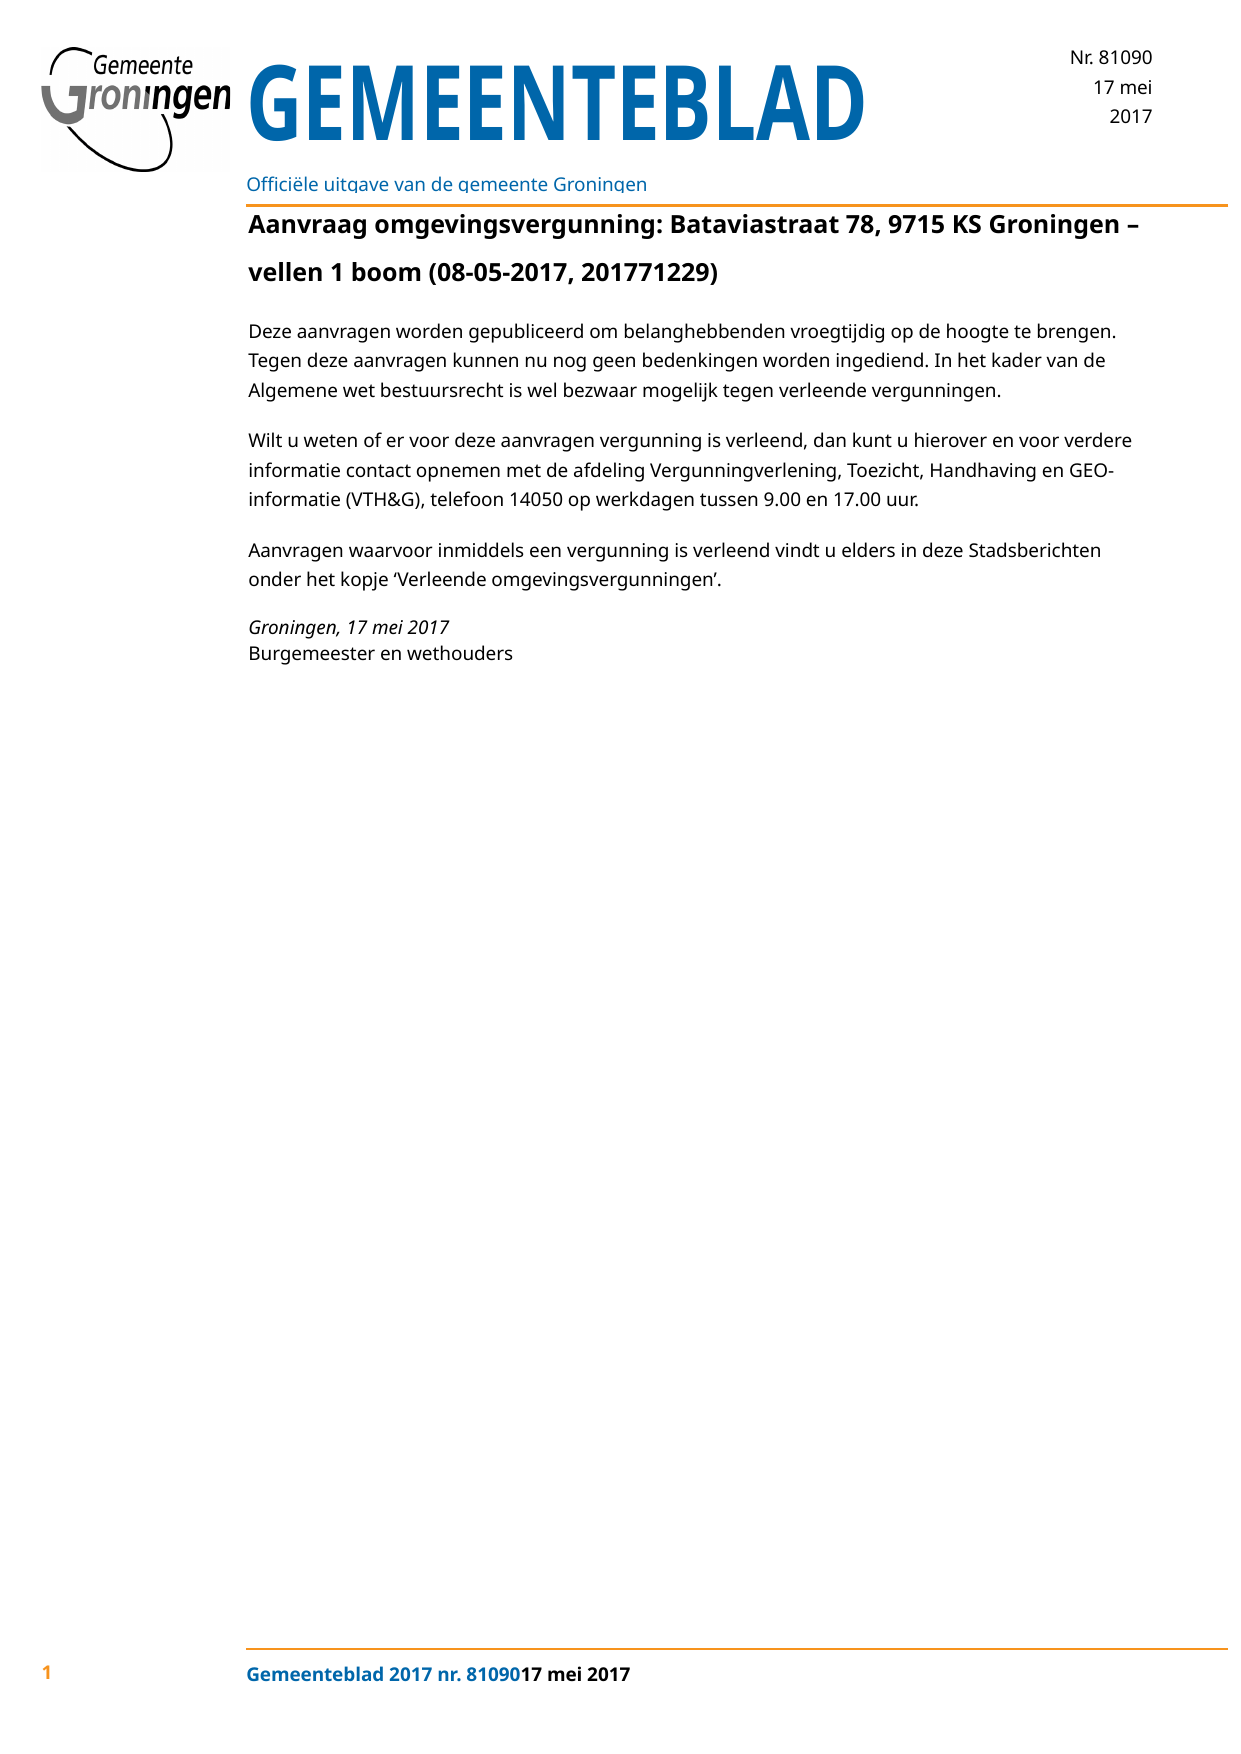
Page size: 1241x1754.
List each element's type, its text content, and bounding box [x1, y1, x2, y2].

text Wilt u weten of er voor deze aanvragen vergunning is verleend, dan kunt u hierover en voor verdere informatie contact opnemen met de afdeling Vergunningverlening, Toezicht, Handhaving en GEO-informatie (VTH&G), telefoon 14050 op werkdagen tussen 9.00 en 17.00 uur. [248, 427, 1152, 512]
text Deze aanvragen worden gepubliceerd om belanghebbenden vroegtijdig op de hoogte te brengen. Tegen deze aanvragen kunnen nu nog geen bedenkingen worden ingediend. In het kader van de Algemene wet bestuursrecht is wel bezwaar mogelijk tegen verleende vergunningen. [248, 318, 1152, 403]
text Aanvragen waarvoor inmiddels een vergunning is verleend vindt u elders in deze Stadsberichten onder het kopje ‘Verleende omgevingsvergunningen’. [248, 537, 1152, 592]
text Burgemeester en wethouders [248, 640, 1152, 666]
text Aanvraag omgevingsvergunning: Bataviastraat 78, 9715 KS Groningen – vellen 1 boom (08-05-2017, 201771229) [248, 207, 1152, 288]
text Groningen, 17 mei 2017 [248, 614, 1152, 640]
picture [41, 47, 231, 172]
